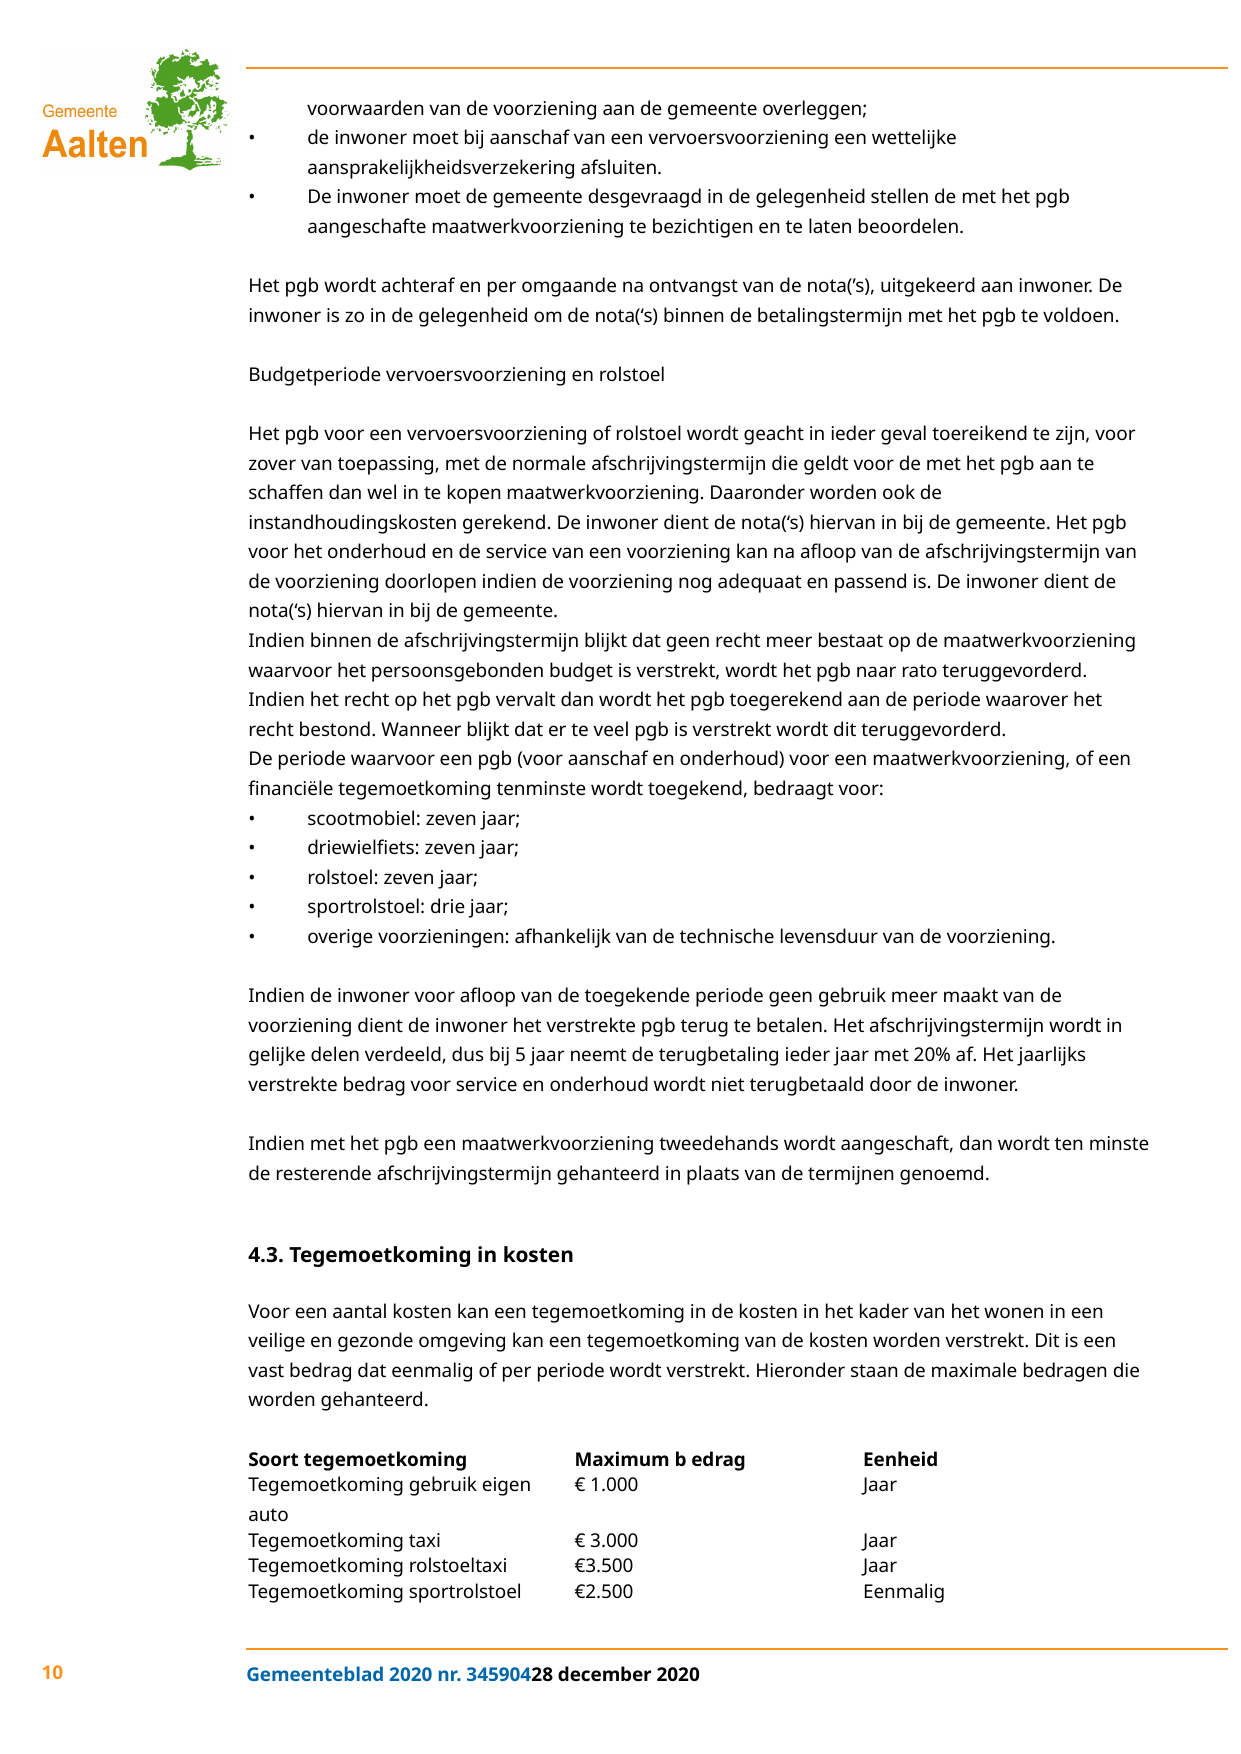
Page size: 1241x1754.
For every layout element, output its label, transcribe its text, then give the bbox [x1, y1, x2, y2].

table_cell Jaar [863, 1472, 1152, 1527]
table_cell Tegemoetkoming gebruik eigen auto [248, 1472, 574, 1527]
table_cell € 3.000 [574, 1527, 863, 1553]
text Voor een aantal kosten kan een tegemoetkoming in de kosten in het kader van het wonen in een veilige en gezonde omgeving kan een tegemoetkoming van de kosten worden verstrekt. Dit is een vast bedrag dat eenmalig of per periode wordt verstrekt. Hieronder staan de maximale bedragen die worden gehanteerd. [248, 1298, 1152, 1412]
table_cell Tegemoetkoming taxi [248, 1527, 574, 1553]
text Budgetperiode vervoersvoorziening en rolstoel [248, 361, 1152, 387]
list sportrolstoel: drie jaar; [248, 893, 1152, 919]
list voorwaarden van de voorziening aan de gemeente overleggen; [248, 95, 1152, 121]
text Het pgb voor een vervoersvoorziening of rolstoel wordt geacht in ieder geval toereikend te zijn, voor zover van toepassing, met de normale afschrijvingstermijn die geldt voor de met het pgb aan te schaffen dan wel in te kopen maatwerkvoorziening. Daaronder worden ook de instandhoudingskosten gerekend. De inwoner dient de nota(‘s) hiervan in bij de gemeente. Het pgb voor het onderhoud en de service van een voorziening kan na afloop van de afschrijvingstermijn van de voorziening doorlopen indien de voorziening nog adequaat en passend is. De inwoner dient de nota(‘s) hiervan in bij de gemeente. [248, 420, 1152, 623]
list overige voorzieningen: afhankelijk van de technische levensduur van de voorziening. [248, 923, 1152, 949]
text Het pgb wordt achteraf en per omgaande na ontvangst van de nota(’s), uitgekeerd aan inwoner. De inwoner is zo in de gelegenheid om de nota(‘s) binnen de betalingstermijn met het pgb te voldoen. [248, 272, 1152, 328]
list De inwoner moet de gemeente desgevraagd in de gelegenheid stellen de met het pgb aangeschafte maatwerkvoorziening te bezichtigen en te laten beoordelen. [248, 183, 1152, 239]
table_cell €2.500 [574, 1578, 863, 1604]
list driewielfiets: zeven jaar; [248, 834, 1152, 860]
text Indien binnen de afschrijvingstermijn blijkt dat geen recht meer bestaat op de maatwerkvoorziening waarvoor het persoonsgebonden budget is verstrekt, wordt het pgb naar rato teruggevorderd. [248, 627, 1152, 683]
text De periode waarvoor een pgb (voor aanschaf en onderhoud) voor een maatwerkvoorziening, of een financiële tegemoetkoming tenminste wordt toegekend, bedraagt voor: [248, 746, 1152, 801]
list scootmobiel: zeven jaar; [248, 805, 1152, 831]
table_cell €3.500 [574, 1553, 863, 1578]
text Indien de inwoner voor afloop van de toegekende periode geen gebruik meer maakt van de voorziening dient de inwoner het verstrekte pgb terug te betalen. Het afschrijvingstermijn wordt in gelijke delen verdeeld, dus bij 5 jaar neemt de terugbetaling ieder jaar met 20% af. Het jaarlijks verstrekte bedrag voor service en onderhoud wordt niet terugbetaald door de inwoner. [248, 982, 1152, 1097]
table_header Eenheid [863, 1446, 1152, 1472]
text Indien het recht op het pgb vervalt dan wordt het pgb toegerekend aan de periode waarover het recht bestond. Wanneer blijkt dat er te veel pgb is verstrekt wordt dit teruggevorderd. [248, 686, 1152, 742]
text 4.3. Tegemoetkoming in kosten [248, 1240, 1152, 1268]
table_cell Jaar [863, 1527, 1152, 1553]
picture [41, 47, 231, 172]
list de inwoner moet bij aanschaf van een vervoersvoorziening een wettelijke aansprakelijkheidsverzekering afsluiten. [248, 124, 1152, 180]
table_cell Eenmalig [863, 1578, 1152, 1604]
table_cell € 1.000 [574, 1472, 863, 1527]
table_cell Tegemoetkoming sportrolstoel [248, 1578, 574, 1604]
text Indien met het pgb een maatwerkvoorziening tweedehands wordt aangeschaft, dan wordt ten minste de resterende afschrijvingstermijn gehanteerd in plaats van de termijnen genoemd. [248, 1130, 1152, 1186]
list rolstoel: zeven jaar; [248, 864, 1152, 890]
table_header Maximum b edrag [574, 1446, 863, 1472]
table_cell Tegemoetkoming rolstoeltaxi [248, 1553, 574, 1578]
table_cell Jaar [863, 1553, 1152, 1578]
table_header Soort tegemoetkoming [248, 1446, 574, 1472]
